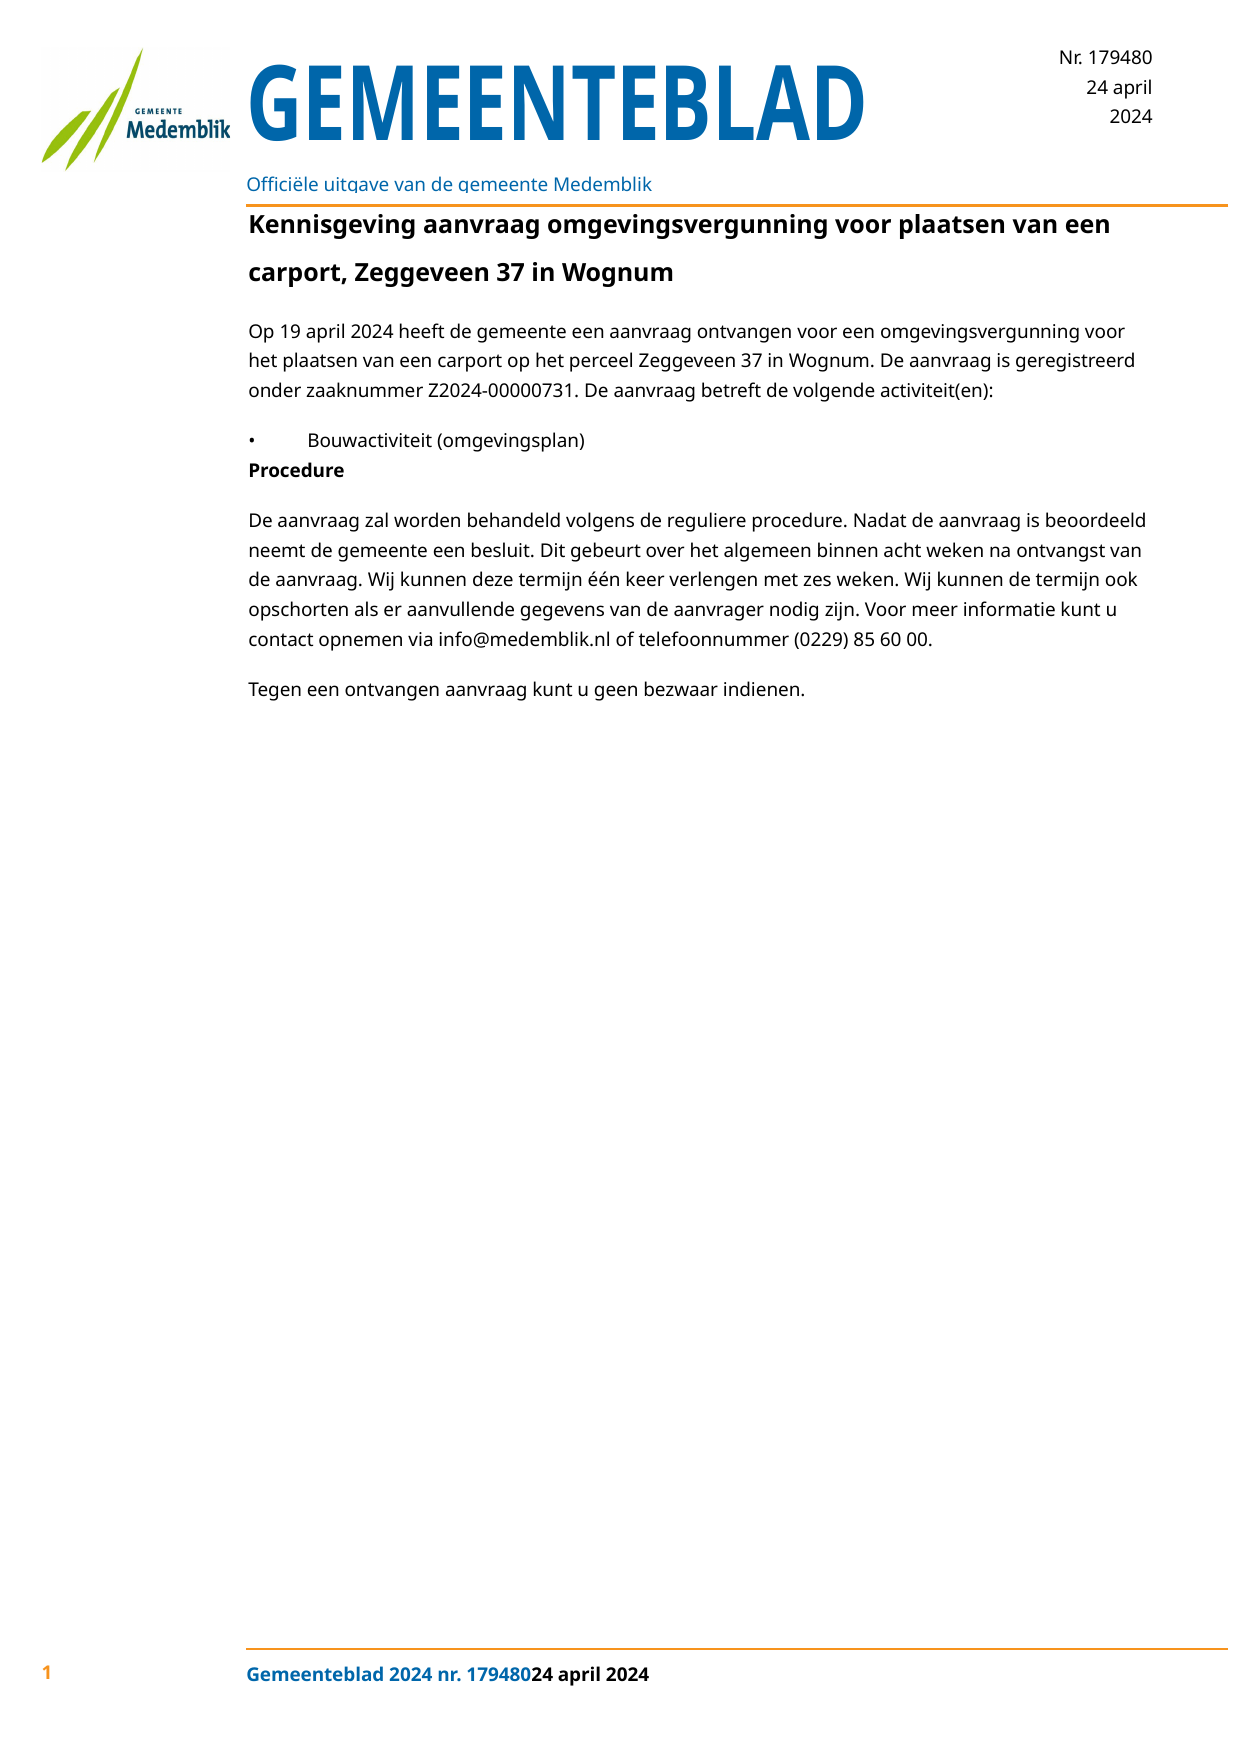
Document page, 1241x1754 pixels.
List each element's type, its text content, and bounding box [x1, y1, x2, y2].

list Bouwactiviteit (omgevingsplan) [248, 427, 1152, 453]
text Kennisgeving aanvraag omgevingsvergunning voor plaatsen van een carport, Zeggeveen 37 in Wognum [248, 207, 1152, 288]
text Tegen een ontvangen aanvraag kunt u geen bezwaar indienen. [248, 676, 1152, 702]
text Procedure [248, 457, 1152, 483]
picture [41, 47, 231, 172]
text De aanvraag zal worden behandeld volgens de reguliere procedure. Nadat de aanvraag is beoordeeld neemt de gemeente een besluit. Dit gebeurt over het algemeen binnen acht weken na ontvangst van de aanvraag. Wij kunnen deze termijn één keer verlengen met zes weken. Wij kunnen de termijn ook opschorten als er aanvullende gegevens van de aanvrager nodig zijn. Voor meer informatie kunt u contact opnemen via info@medemblik.nl of telefoonnummer (0229) 85 60 00. [248, 507, 1152, 652]
text Op 19 april 2024 heeft de gemeente een aanvraag ontvangen voor een omgevingsvergunning voor het plaatsen van een carport op het perceel Zeggeveen 37 in Wognum. De aanvraag is geregistreerd onder zaaknummer Z2024-00000731. De aanvraag betreft de volgende activiteit(en): [248, 318, 1152, 403]
